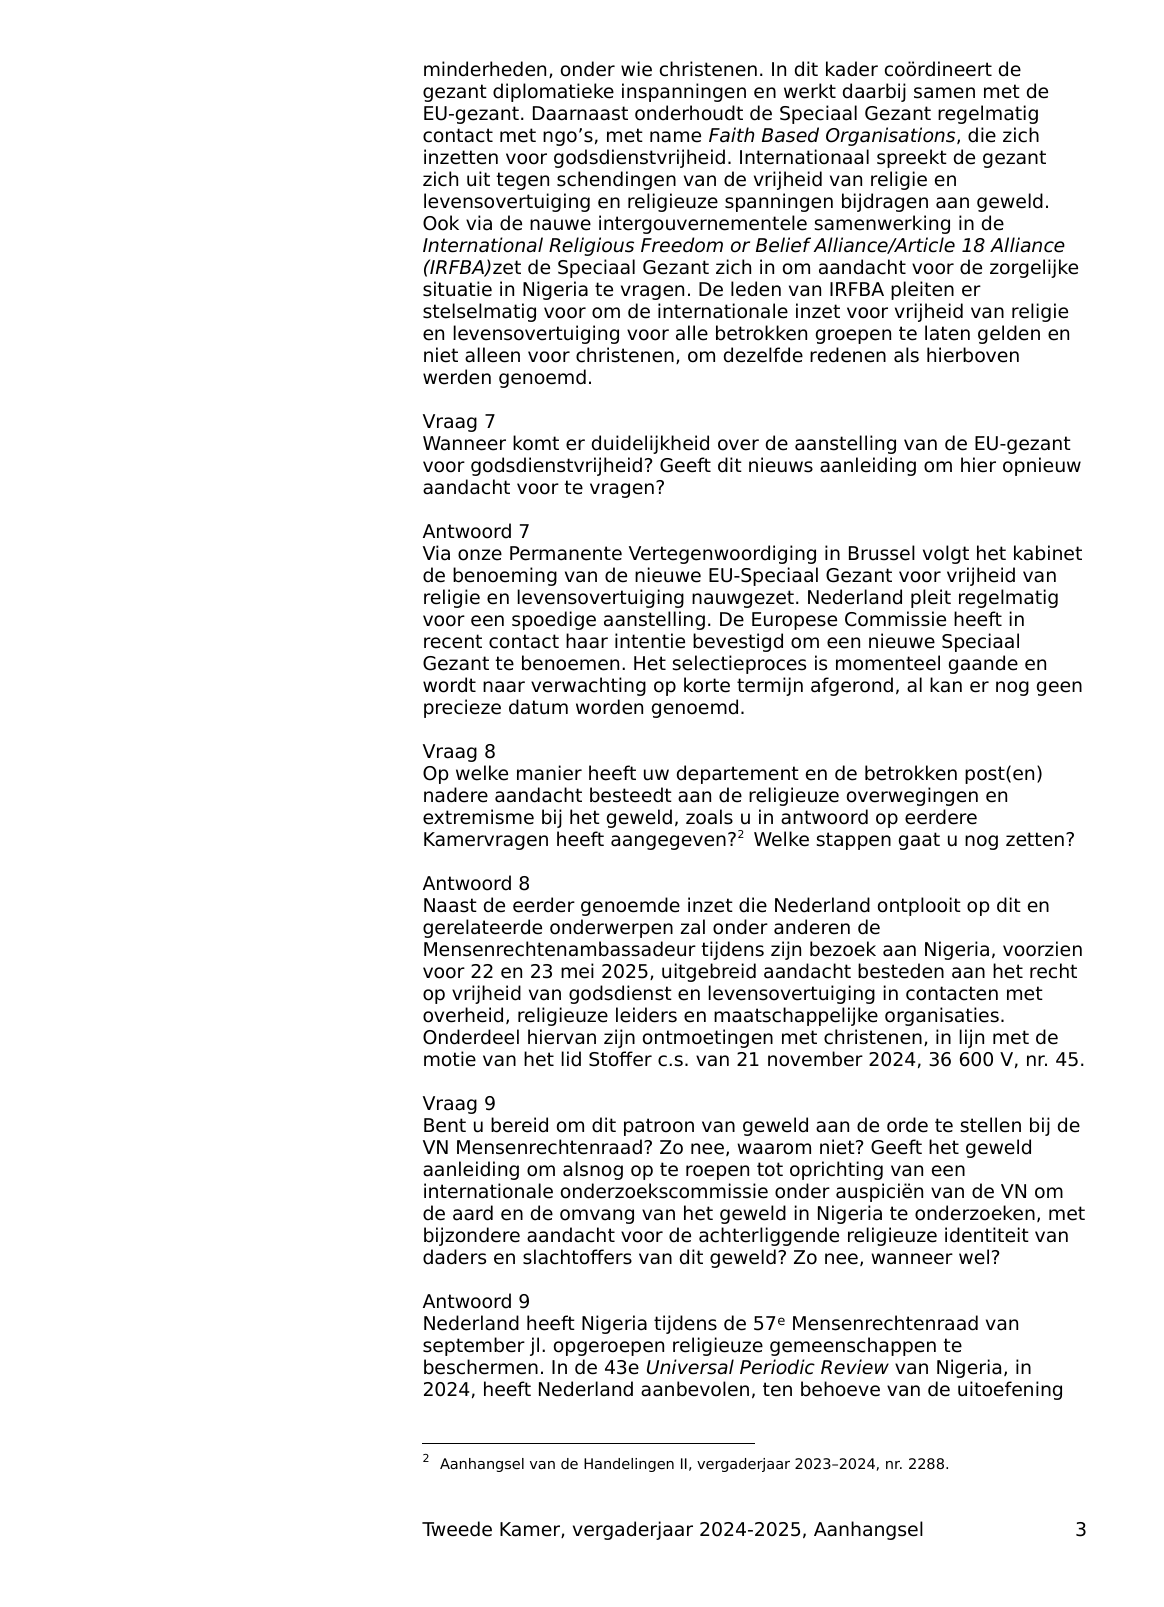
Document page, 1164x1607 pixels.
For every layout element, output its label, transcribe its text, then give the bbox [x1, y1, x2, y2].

text Ook via de nauwe intergouvernementele samenwerking in de International Religious Freedom or Belief Alliance/Article 18 Alliance (IRFBA)zet de Speciaal Gezant zich in om aandacht voor de zorgelijke situatie in Nigeria te vragen. De leden van IRFBA pleiten er stelselmatig voor om de internationale inzet voor vrijheid van religie en levensovertuiging voor alle betrokken groepen te laten gelden en niet alleen voor christenen, om dezelfde redenen als hierboven werden genoemd. [422, 213, 1087, 389]
text Antwoord 9 [422, 1291, 1087, 1313]
text minderheden, onder wie christenen. In dit kader coördineert de gezant diplomatieke inspanningen en werkt daarbij samen met de EU-gezant. Daarnaast onderhoudt de Speciaal Gezant regelmatig contact met ngo’s, met name Faith Based Organisations, die zich inzetten voor godsdienstvrijheid. Internationaal spreekt de gezant zich uit tegen schendingen van de vrijheid van religie en levensovertuiging en religieuze spanningen bijdragen aan geweld. [422, 59, 1087, 213]
text Vraag 8 [422, 741, 1087, 763]
text Vraag 7 [422, 411, 1087, 433]
text Via onze Permanente Vertegenwoordiging in Brussel volgt het kabinet de benoeming van de nieuwe EU-Speciaal Gezant voor vrijheid van religie en levensovertuiging nauwgezet. Nederland pleit regelmatig voor een spoedige aanstelling. De Europese Commissie heeft in recent contact haar intentie bevestigd om een nieuwe Speciaal Gezant te benoemen. Het selectieproces is momenteel gaande en wordt naar verwachting op korte termijn afgerond, al kan er nog geen precieze datum worden genoemd. [422, 543, 1087, 719]
text Antwoord 8 [422, 873, 1087, 895]
text Op welke manier heeft uw departement en de betrokken post(en) nadere aandacht besteedt aan de religieuze overwegingen en extremisme bij het geweld, zoals u in antwoord op eerdere Kamervragen heeft aangegeven? Welke stappen gaat u nog zetten? [422, 763, 1087, 851]
text Vraag 9 [422, 1093, 1087, 1115]
text Bent u bereid om dit patroon van geweld aan de orde te stellen bij de VN Mensenrechtenraad? Zo nee, waarom niet? Geeft het geweld aanleiding om alsnog op te roepen tot oprichting van een internationale onderzoekscommissie onder auspiciën van de VN om de aard en de omvang van het geweld in Nigeria te onderzoeken, met bijzondere aandacht voor de achterliggende religieuze identiteit van daders en slachtoffers van dit geweld? Zo nee, wanneer wel? [422, 1115, 1087, 1269]
text Wanneer komt er duidelijkheid over de aanstelling van de EU-gezant voor godsdienstvrijheid? Geeft dit nieuws aanleiding om hier opnieuw aandacht voor te vragen? [422, 433, 1087, 499]
text Nederland heeft Nigeria tijdens de 57e Mensenrechtenraad van september jl. opgeroepen religieuze gemeenschappen te beschermen. In de 43e Universal Periodic Review van Nigeria, in 2024, heeft Nederland aanbevolen, ten behoeve van de uitoefening [422, 1313, 1087, 1401]
text Aanhangsel van de Handelingen II, vergaderjaar 2023–2024, nr. 2288. [422, 1452, 1087, 1474]
text Naast de eerder genoemde inzet die Nederland ontplooit op dit en gerelateerde onderwerpen zal onder anderen de Mensenrechtenambassadeur tijdens zijn bezoek aan Nigeria, voorzien voor 22 en 23 mei 2025, uitgebreid aandacht besteden aan het recht op vrijheid van godsdienst en levensovertuiging in contacten met overheid, religieuze leiders en maatschappelijke organisaties. Onderdeel hiervan zijn ontmoetingen met christenen, in lijn met de motie van het lid Stoffer c.s. van 21 november 2024, 36 600 V, nr. 45. [422, 895, 1087, 1071]
text Antwoord 7 [422, 521, 1087, 543]
